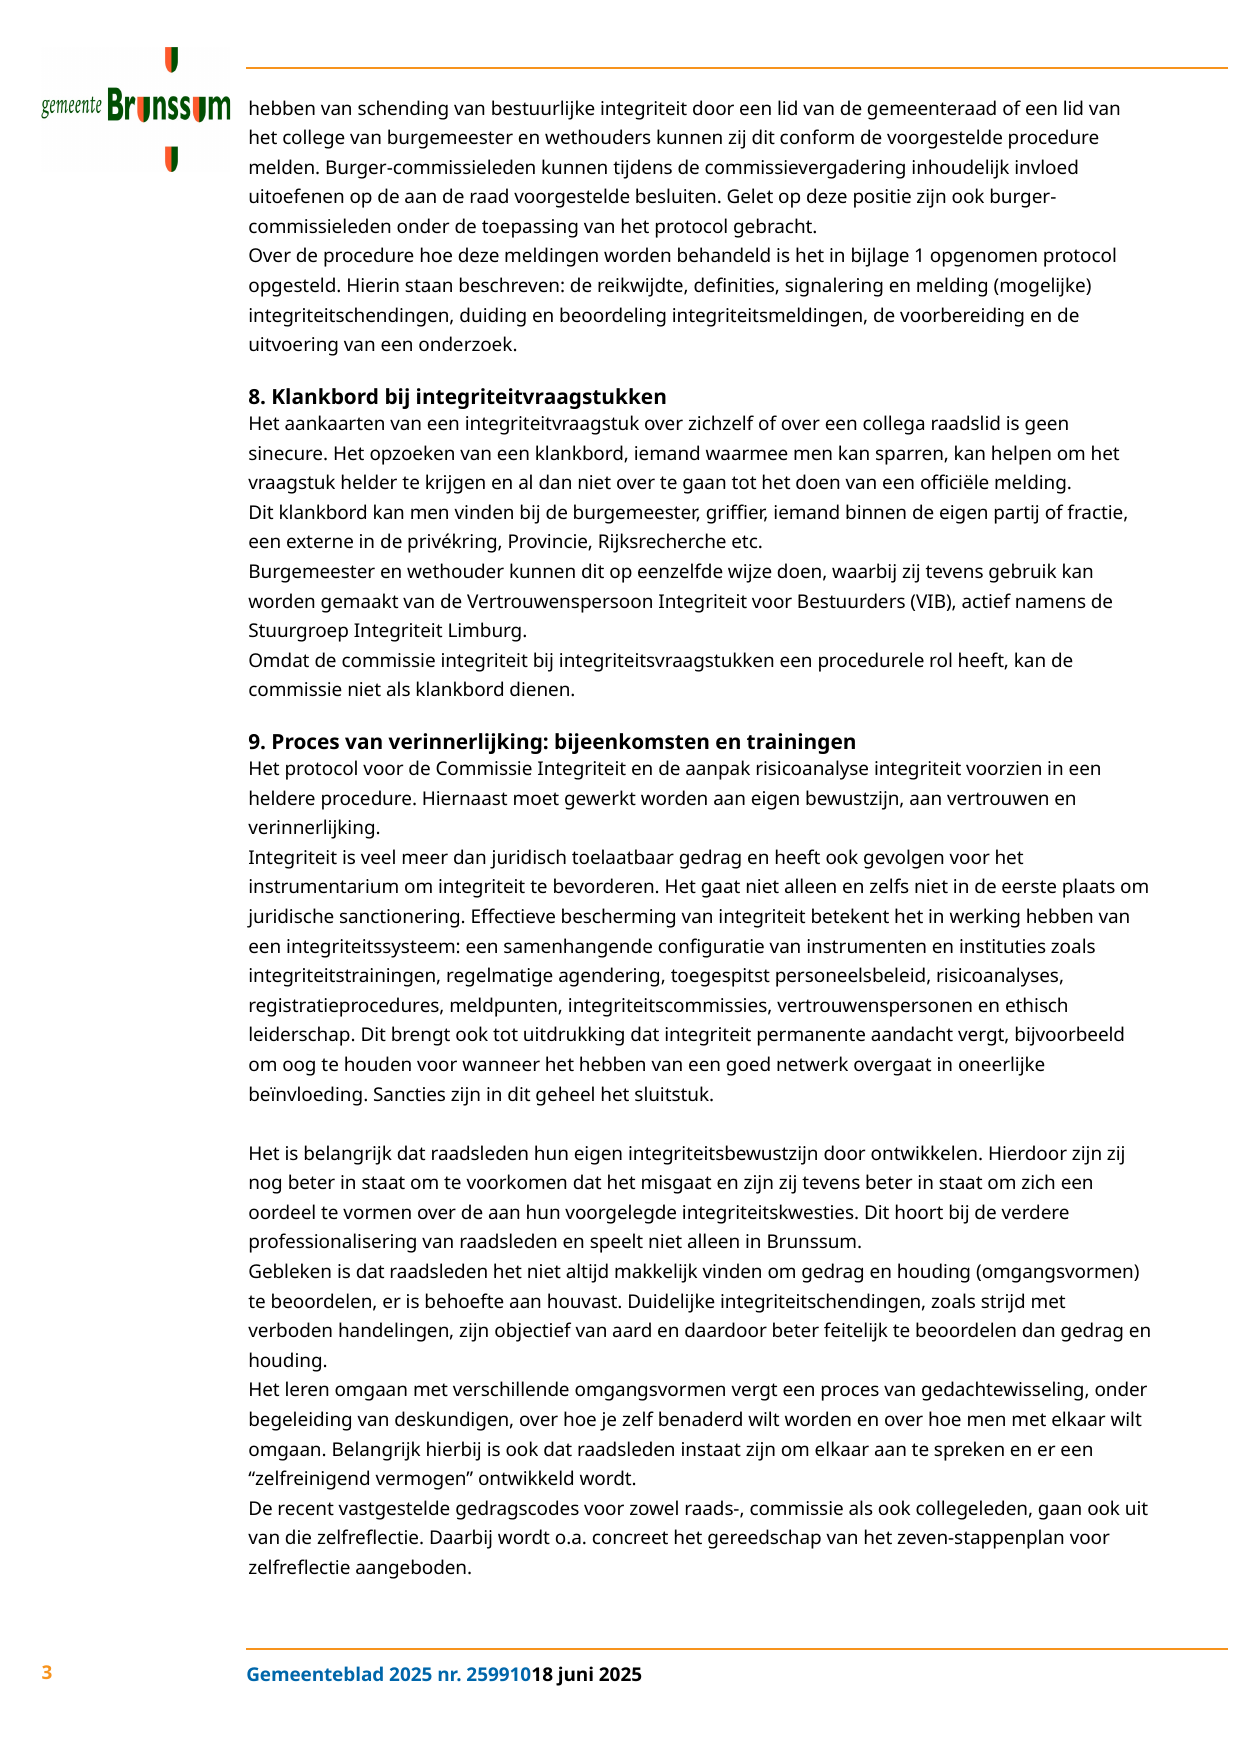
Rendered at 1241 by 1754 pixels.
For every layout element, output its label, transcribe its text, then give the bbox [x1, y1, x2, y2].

text Het is belangrijk dat raadsleden hun eigen integriteitsbewustzijn door ontwikkelen. Hierdoor zijn zij nog beter in staat om te voorkomen dat het misgaat en zijn zij tevens beter in staat om zich een oordeel te vormen over de aan hun voorgelegde integriteitskwesties. Dit hoort bij de verdere professionalisering van raadsleden en speelt niet alleen in Brunssum. [248, 1140, 1152, 1254]
text 8. Klankbord bij integriteitvraagstukken [248, 382, 1152, 410]
text Over de procedure hoe deze meldingen worden behandeld is het in bijlage 1 opgenomen protocol opgesteld. Hierin staan beschreven: de reikwijdte, definities, signalering en melding (mogelijke) integriteitschendingen, duiding en beoordeling integriteitsmeldingen, de voorbereiding en de uitvoering van een onderzoek. [248, 243, 1152, 357]
text Integriteit is veel meer dan juridisch toelaatbaar gedrag en heeft ook gevolgen voor het instrumentarium om integriteit te bevorderen. Het gaat niet alleen en zelfs niet in de eerste plaats om juridische sanctionering. Effectieve bescherming van integriteit betekent het in werking hebben van een integriteitssysteem: een samenhangende configuratie van instrumenten en instituties zoals integriteitstrainingen, regelmatige agendering, toegespitst personeelsbeleid, risicoanalyses, registratieprocedures, meldpunten, integriteitscommissies, vertrouwenspersonen en ethisch leiderschap. Dit brengt ook tot uitdrukking dat integriteit permanente aandacht vergt, bijvoorbeeld om oog te houden voor wanneer het hebben van een goed netwerk overgaat in oneerlijke beïnvloeding. Sancties zijn in dit geheel het sluitstuk. [248, 844, 1152, 1107]
text Het leren omgaan met verschillende omgangsvormen vergt een proces van gedachtewisseling, onder begeleiding van deskundigen, over hoe je zelf benaderd wilt worden en over hoe men met elkaar wilt omgaan. Belangrijk hierbij is ook dat raadsleden instaat zijn om elkaar aan te spreken en er een “zelfreinigend vermogen” ontwikkeld wordt. [248, 1377, 1152, 1491]
text 9. Proces van verinnerlijking: bijeenkomsten en trainingen [248, 727, 1152, 755]
text Gebleken is dat raadsleden het niet altijd makkelijk vinden om gedrag en houding (omgangsvormen) te beoordelen, er is behoefte aan houvast. Duidelijke integriteitschendingen, zoals strijd met verboden handelingen, zijn objectief van aard en daardoor beter feitelijk te beoordelen dan gedrag en houding. [248, 1258, 1152, 1373]
text Het protocol voor de Commissie Integriteit en de aanpak risicoanalyse integriteit voorzien in een heldere procedure. Hiernaast moet gewerkt worden aan eigen bewustzijn, aan vertrouwen en verinnerlijking. [248, 755, 1152, 840]
text Het aankaarten van een integriteitvraagstuk over zichzelf of over een collega raadslid is geen sinecure. Het opzoeken van een klankbord, iemand waarmee men kan sparren, kan helpen om het vraagstuk helder te krijgen en al dan niet over te gaan tot het doen van een officiële melding. [248, 410, 1152, 495]
text hebben van schending van bestuurlijke integriteit door een lid van de gemeenteraad of een lid van het college van burgemeester en wethouders kunnen zij dit conform de voorgestelde procedure melden. Burger-commissieleden kunnen tijdens de commissievergadering inhoudelijk invloed uitoefenen op de aan de raad voorgestelde besluiten. Gelet op deze positie zijn ook burger-commissieleden onder de toepassing van het protocol gebracht. [248, 95, 1152, 239]
text Burgemeester en wethouder kunnen dit op eenzelfde wijze doen, waarbij zij tevens gebruik kan worden gemaakt van de Vertrouwenspersoon Integriteit voor Bestuurders (VIB), actief namens de Stuurgroep Integriteit Limburg. [248, 558, 1152, 643]
text Dit klankbord kan men vinden bij de burgemeester, griffier, iemand binnen de eigen partij of fractie, een externe in de privékring, Provincie, Rijksrecherche etc. [248, 499, 1152, 554]
picture [41, 47, 231, 172]
text De recent vastgestelde gedragscodes voor zowel raads-, commissie als ook collegeleden, gaan ook uit van die zelfreflectie. Daarbij wordt o.a. concreet het gereedschap van het zeven-stappenplan voor zelfreflectie aangeboden. [248, 1495, 1152, 1580]
text Omdat de commissie integriteit bij integriteitsvraagstukken een procedurele rol heeft, kan de commissie niet als klankbord dienen. [248, 647, 1152, 702]
